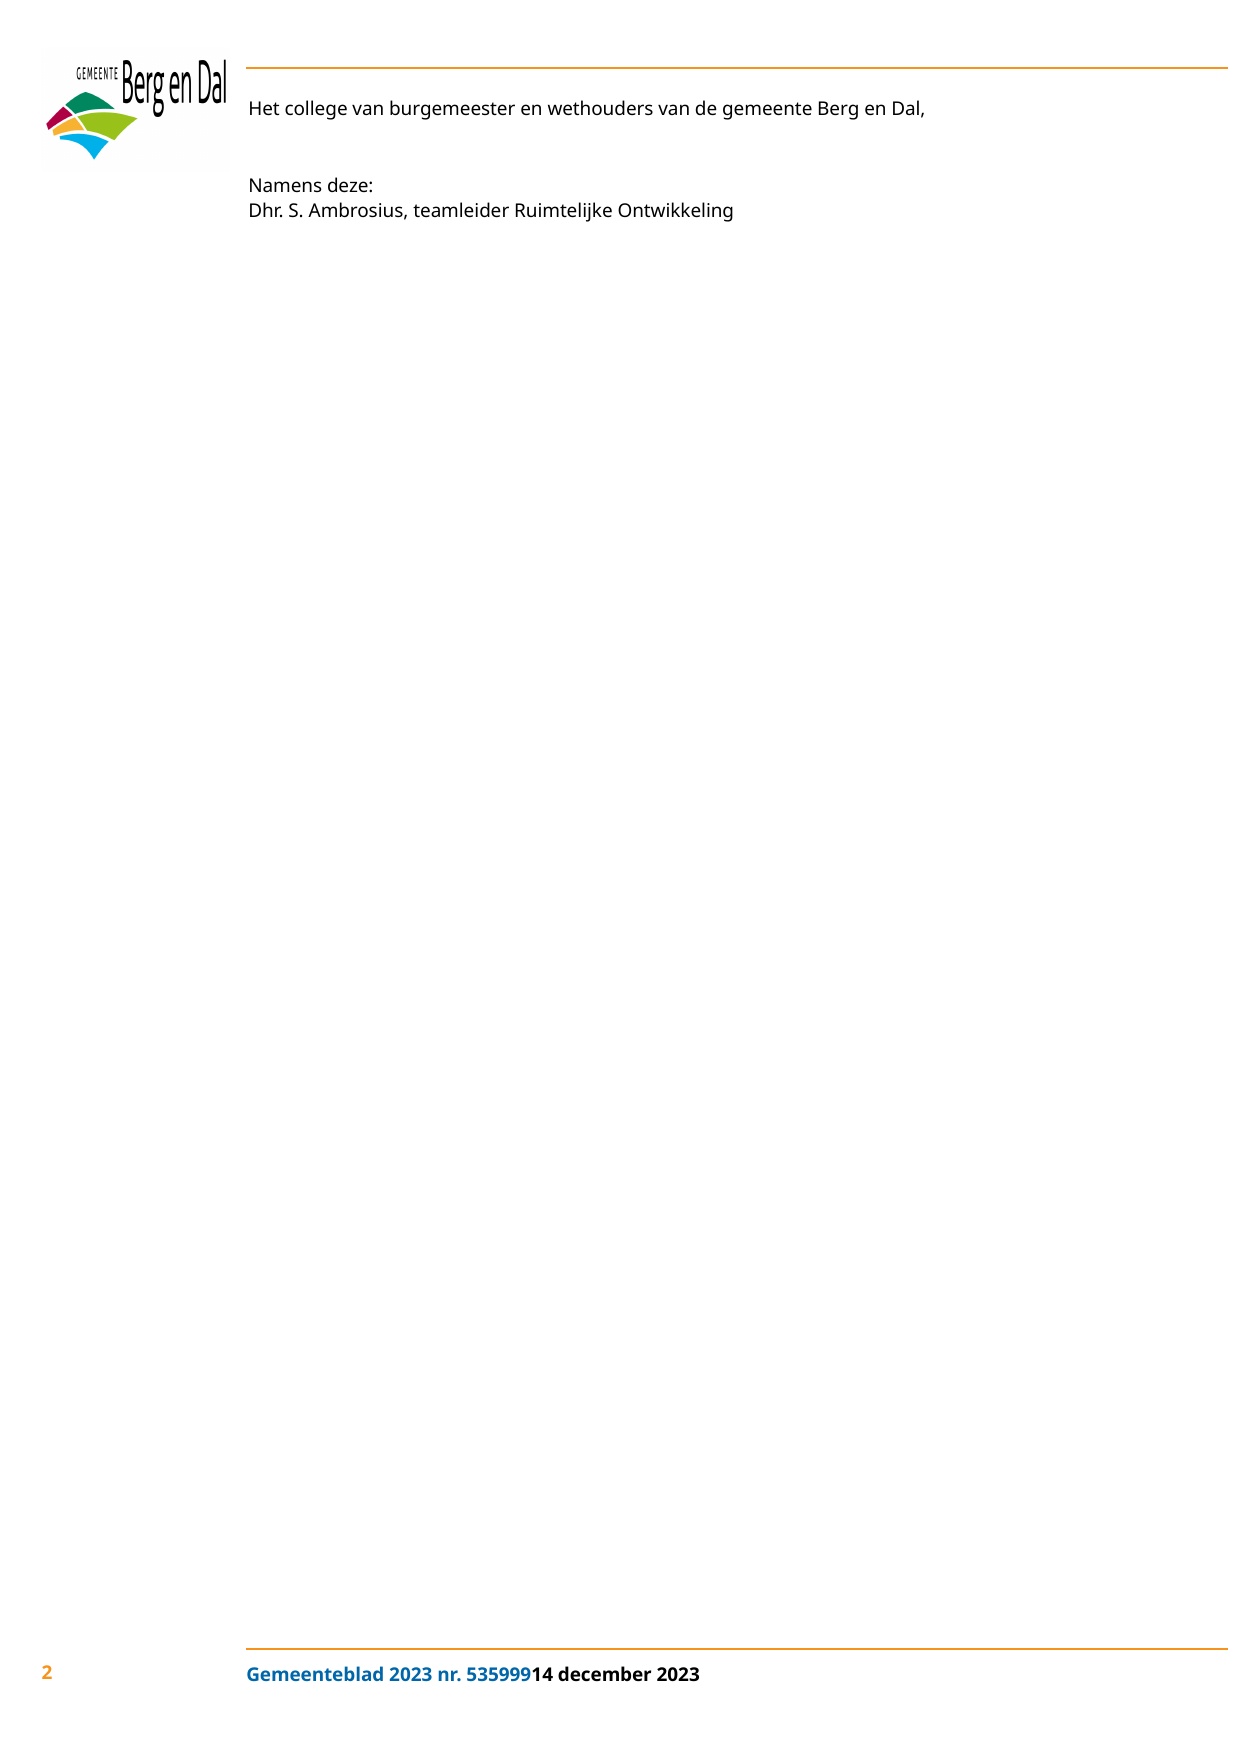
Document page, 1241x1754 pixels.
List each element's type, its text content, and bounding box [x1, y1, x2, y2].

text Dhr. S. Ambrosius, teamleider Ruimtelijke Ontwikkeling [248, 198, 1152, 223]
picture [41, 47, 231, 172]
text Het college van burgemeester en wethouders van de gemeente Berg en Dal, [248, 95, 1152, 121]
text Namens deze: [248, 172, 1152, 198]
